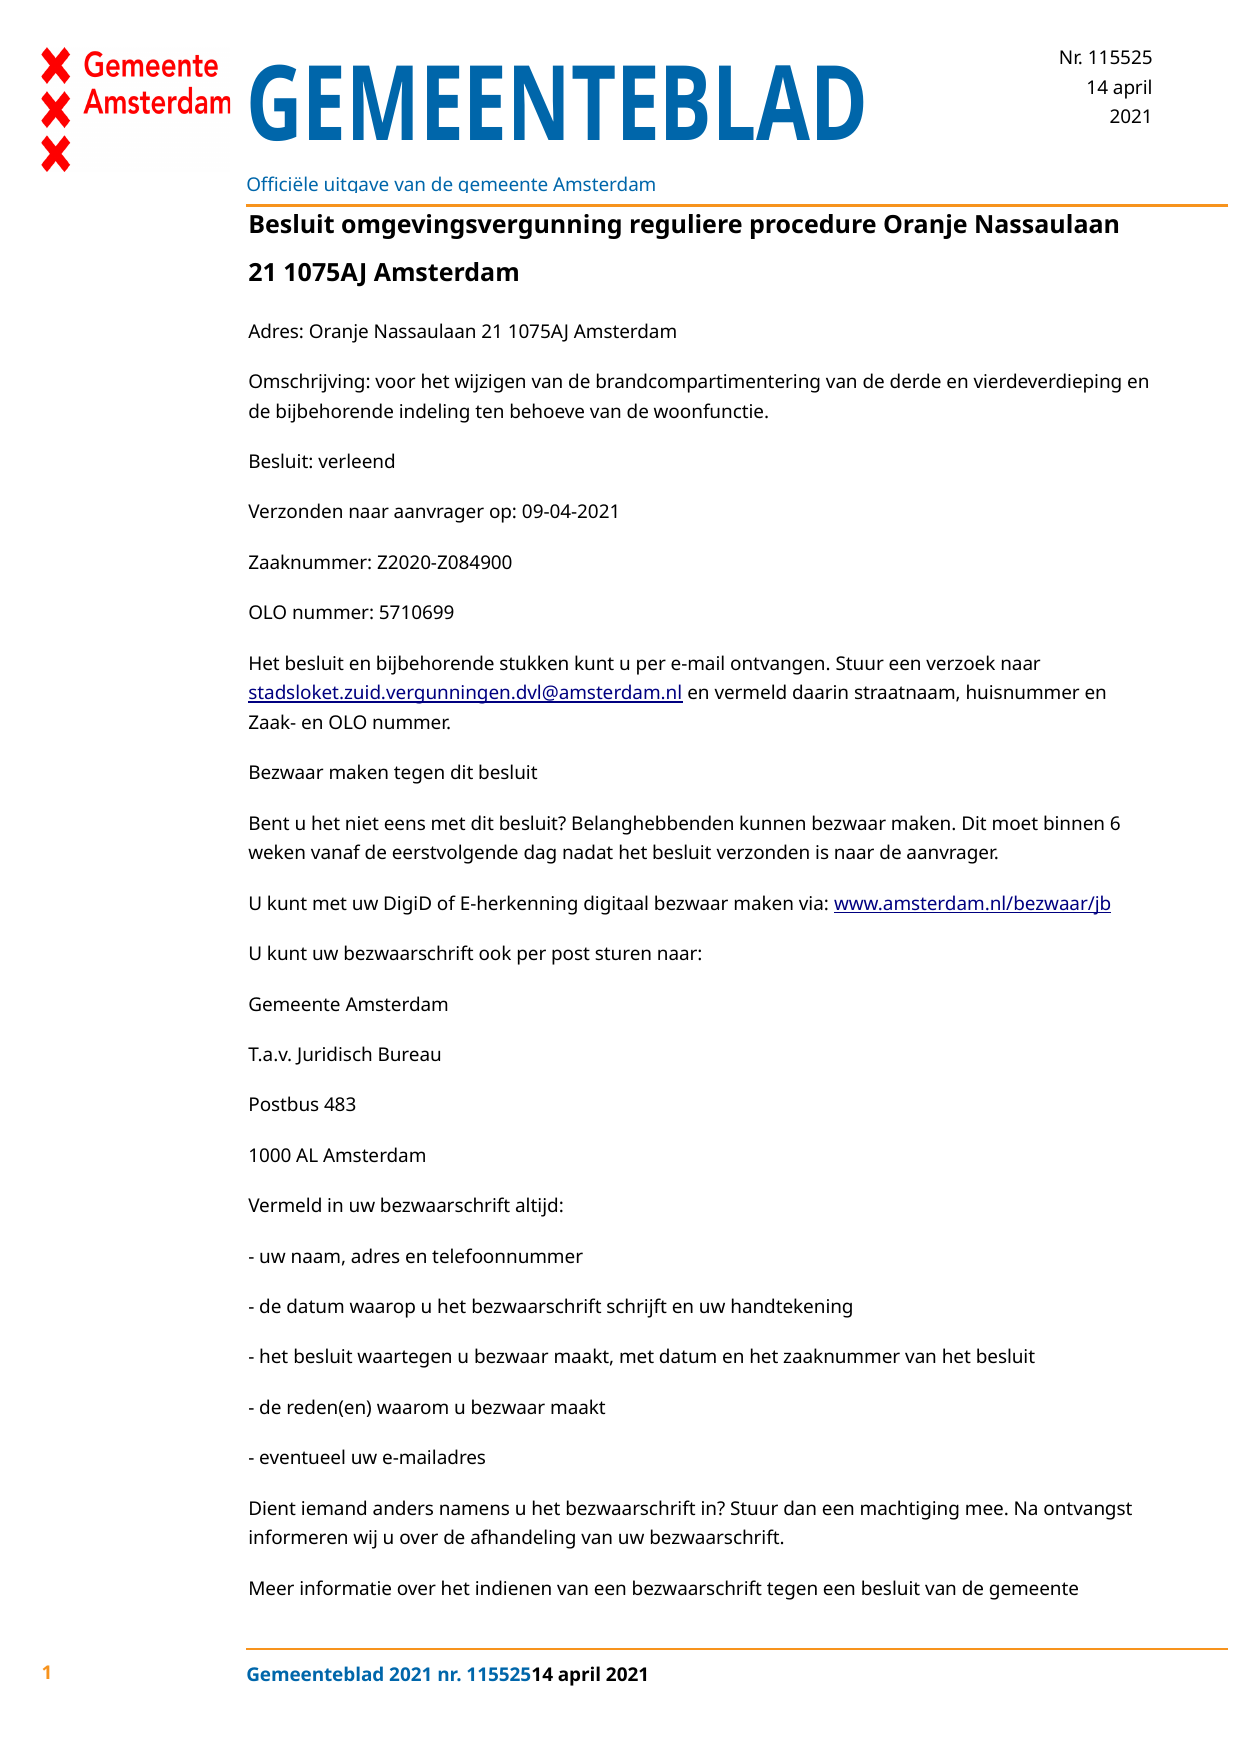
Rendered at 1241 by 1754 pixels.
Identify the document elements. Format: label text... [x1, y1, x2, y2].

text Meer informatie over het indienen van een bezwaarschrift tegen een besluit van de gemeente [248, 1575, 1152, 1601]
text Besluit: verleend [248, 448, 1152, 474]
text Gemeente Amsterdam [248, 991, 1152, 1017]
text Bent u het niet eens met dit besluit? Belanghebbenden kunnen bezwaar maken. Dit moet binnen 6 weken vanaf de eerstvolgende dag nadat het besluit verzonden is naar de aanvrager. [248, 810, 1152, 865]
picture [41, 47, 231, 172]
text Adres: Oranje Nassaulaan 21 1075AJ Amsterdam [248, 318, 1152, 344]
text - de datum waarop u het bezwaarschrift schrijft en uw handtekening [248, 1293, 1152, 1319]
text - uw naam, adres en telefoonnummer [248, 1243, 1152, 1269]
text Bezwaar maken tegen dit besluit [248, 759, 1152, 785]
text - de reden(en) waarom u bezwaar maakt [248, 1394, 1152, 1420]
text Verzonden naar aanvrager op: 09-04-2021 [248, 499, 1152, 524]
text Het besluit en bijbehorende stukken kunt u per e-mail ontvangen. Stuur een verzoek naar stadsloket.zuid.vergunningen.dvl@amsterdam.nl en vermeld daarin straatnaam, huisnummer en Zaak- en OLO nummer. [248, 650, 1152, 735]
text Vermeld in uw bezwaarschrift altijd: [248, 1192, 1152, 1218]
text Postbus 483 [248, 1092, 1152, 1117]
text Zaaknummer: Z2020-Z084900 [248, 549, 1152, 575]
text - eventueel uw e-mailadres [248, 1444, 1152, 1470]
text - het besluit waartegen u bezwaar maakt, met datum en het zaaknummer van het besluit [248, 1344, 1152, 1369]
text U kunt met uw DigiD of E-herkenning digitaal bezwaar maken via: www.amsterdam.nl/bezwaar/jb [248, 890, 1152, 916]
text 1000 AL Amsterdam [248, 1142, 1152, 1168]
text Omschrijving: voor het wijzigen van de brandcompartimentering van de derde en vierdeverdieping en de bijbehorende indeling ten behoeve van de woonfunctie. [248, 368, 1152, 424]
text OLO nummer: 5710699 [248, 599, 1152, 625]
text T.a.v. Juridisch Bureau [248, 1041, 1152, 1067]
text Besluit omgevingsvergunning reguliere procedure Oranje Nassaulaan 21 1075AJ Amsterdam [248, 207, 1152, 288]
text U kunt uw bezwaarschrift ook per post sturen naar: [248, 940, 1152, 966]
text Dient iemand anders namens u het bezwaarschrift in? Stuur dan een machtiging mee. Na ontvangst informeren wij u over de afhandeling van uw bezwaarschrift. [248, 1495, 1152, 1550]
